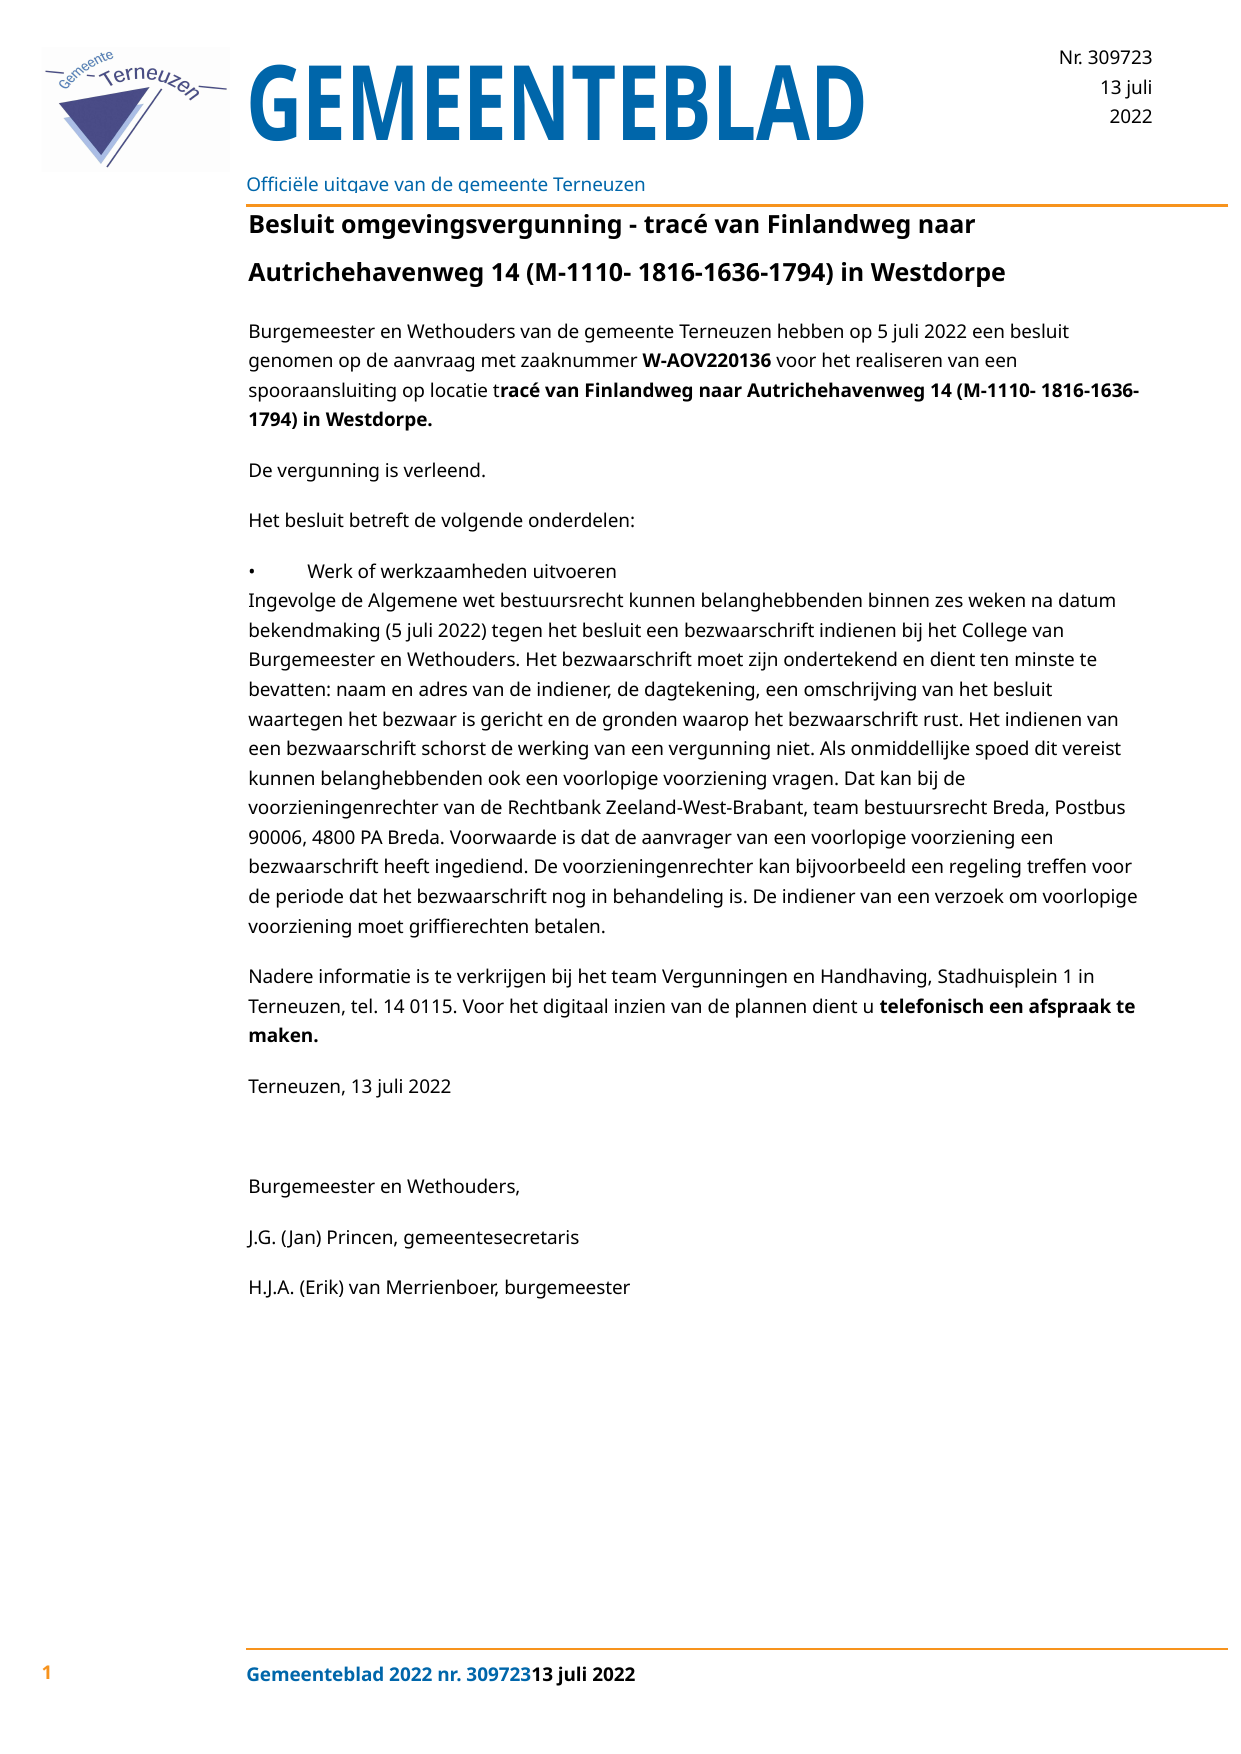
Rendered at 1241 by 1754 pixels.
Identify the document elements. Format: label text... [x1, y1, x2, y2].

text Burgemeester en Wethouders van de gemeente Terneuzen hebben op 5 juli 2022 een besluit genomen op de aanvraag met zaaknummer W-AOV220136 voor het realiseren van een spooraansluiting op locatie tracé van Finlandweg naar Autrichehavenweg 14 (M-1110- 1816-1636-1794) in Westdorpe. [248, 318, 1152, 432]
picture [41, 47, 231, 172]
text Nadere informatie is te verkrijgen bij het team Vergunningen en Handhaving, Stadhuisplein 1 in Terneuzen, tel. 14 0115. Voor het digitaal inzien van de plannen dient u telefonisch een afspraak te maken. [248, 963, 1152, 1048]
text Besluit omgevingsvergunning - tracé van Finlandweg naar Autrichehavenweg 14 (M-1110- 1816-1636-1794) in Westdorpe [248, 207, 1152, 288]
text Ingevolge de Algemene wet bestuursrecht kunnen belanghebbenden binnen zes weken na datum bekendmaking (5 juli 2022) tegen het besluit een bezwaarschrift indienen bij het College van Burgemeester en Wethouders. Het bezwaarschrift moet zijn ondertekend en dient ten minste te bevatten: naam en adres van de indiener, de dagtekening, een omschrijving van het besluit waartegen het bezwaar is gericht en de gronden waarop het bezwaarschrift rust. Het indienen van een bezwaarschrift schorst de werking van een vergunning niet. Als onmiddellijke spoed dit vereist kunnen belanghebbenden ook een voorlopige voorziening vragen. Dat kan bij de voorzieningenrechter van de Rechtbank Zeeland-West-Brabant, team bestuursrecht Breda, Postbus 90006, 4800 PA Breda. Voorwaarde is dat de aanvrager van een voorlopige voorziening een bezwaarschrift heeft ingediend. De voorzieningenrechter kan bijvoorbeeld een regeling treffen voor de periode dat het bezwaarschrift nog in behandeling is. De indiener van een verzoek om voorlopige voorziening moet griffierechten betalen. [248, 587, 1152, 939]
text H.J.A. (Erik) van Merrienboer, burgemeester [248, 1274, 1152, 1300]
text J.G. (Jan) Princen, gemeentesecretaris [248, 1224, 1152, 1250]
text Burgemeester en Wethouders, [248, 1174, 1152, 1199]
list Werk of werkzaamheden uitvoeren [248, 558, 1152, 584]
text Het besluit betreft de volgende onderdelen: [248, 507, 1152, 533]
text Terneuzen, 13 juli 2022 [248, 1073, 1152, 1099]
text De vergunning is verleend. [248, 457, 1152, 483]
